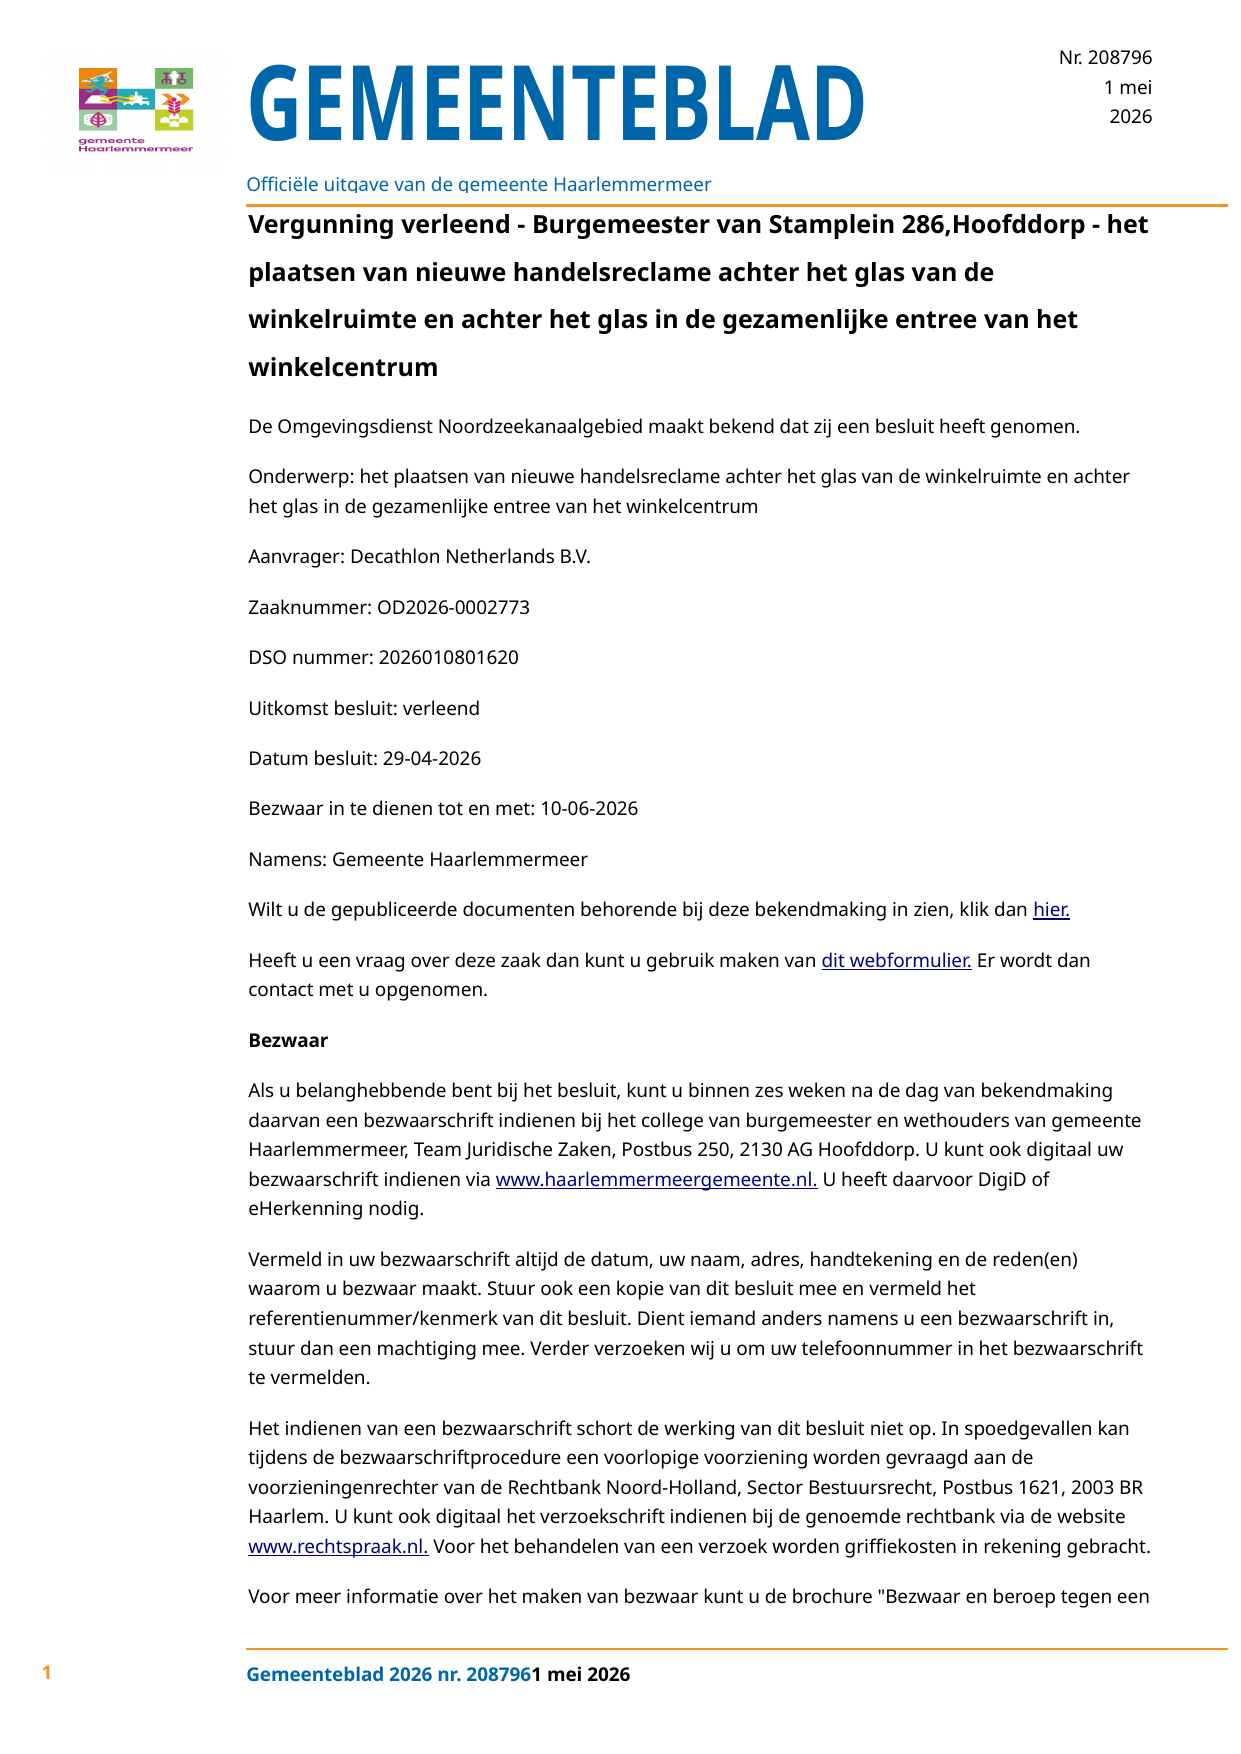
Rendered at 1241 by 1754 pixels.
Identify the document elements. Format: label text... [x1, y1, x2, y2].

text Bezwaar in te dienen tot en met: 10-06-2026 [248, 796, 1152, 821]
text Bezwaar [248, 1027, 1152, 1053]
text Onderwerp: het plaatsen van nieuwe handelsreclame achter het glas van de winkelruimte en achter het glas in de gezamenlijke entree van het winkelcentrum [248, 463, 1152, 519]
text DSO nummer: 2026010801620 [248, 644, 1152, 670]
text Voor meer informatie over het maken van bezwaar kunt u de brochure "Bezwaar en beroep tegen een [248, 1583, 1152, 1609]
text Vergunning verleend - Burgemeester van Stamplein 286,Hoofddorp - het plaatsen van nieuwe handelsreclame achter het glas van de winkelruimte en achter het glas in de gezamenlijke entree van het winkelcentrum [248, 207, 1152, 384]
text Aanvrager: Decathlon Netherlands B.V. [248, 543, 1152, 569]
picture [41, 47, 231, 172]
text Wilt u de gepubliceerde documenten behorende bij deze bekendmaking in zien, klik dan hier. [248, 896, 1152, 922]
text Heeft u een vraag over deze zaak dan kunt u gebruik maken van dit webformulier. Er wordt dan contact met u opgenomen. [248, 947, 1152, 1002]
text De Omgevingsdienst Noordzeekanaalgebied maakt bekend dat zij een besluit heeft genomen. [248, 413, 1152, 439]
text Uitkomst besluit: verleend [248, 695, 1152, 721]
text Het indienen van een bezwaarschrift schort de werking van dit besluit niet op. In spoedgevallen kan tijdens de bezwaarschriftprocedure een voorlopige voorziening worden gevraagd aan de voorzieningenrechter van de Rechtbank Noord-Holland, Sector Bestuursrecht, Postbus 1621, 2003 BR Haarlem. U kunt ook digitaal het verzoekschrift indienen bij de genoemde rechtbank via de website www.rechtspraak.nl. Voor het behandelen van een verzoek worden griffiekosten in rekening gebracht. [248, 1415, 1152, 1559]
text Datum besluit: 29-04-2026 [248, 745, 1152, 771]
text Als u belanghebbende bent bij het besluit, kunt u binnen zes weken na de dag van bekendmaking daarvan een bezwaarschrift indienen bij het college van burgemeester en wethouders van gemeente Haarlemmermeer, Team Juridische Zaken, Postbus 250, 2130 AG Hoofddorp. U kunt ook digitaal uw bezwaarschrift indienen via www.haarlemmermeergemeente.nl. U heeft daarvoor DigiD of eHerkenning nodig. [248, 1077, 1152, 1221]
text Namens: Gemeente Haarlemmermeer [248, 846, 1152, 872]
text Vermeld in uw bezwaarschrift altijd de datum, uw naam, adres, handtekening en de reden(en) waarom u bezwaar maakt. Stuur ook een kopie van dit besluit mee en vermeld het referentienummer/kenmerk van dit besluit. Dient iemand anders namens u een bezwaarschrift in, stuur dan een machtiging mee. Verder verzoeken wij u om uw telefoonnummer in het bezwaarschrift te vermelden. [248, 1246, 1152, 1390]
text Zaaknummer: OD2026-0002773 [248, 594, 1152, 620]
